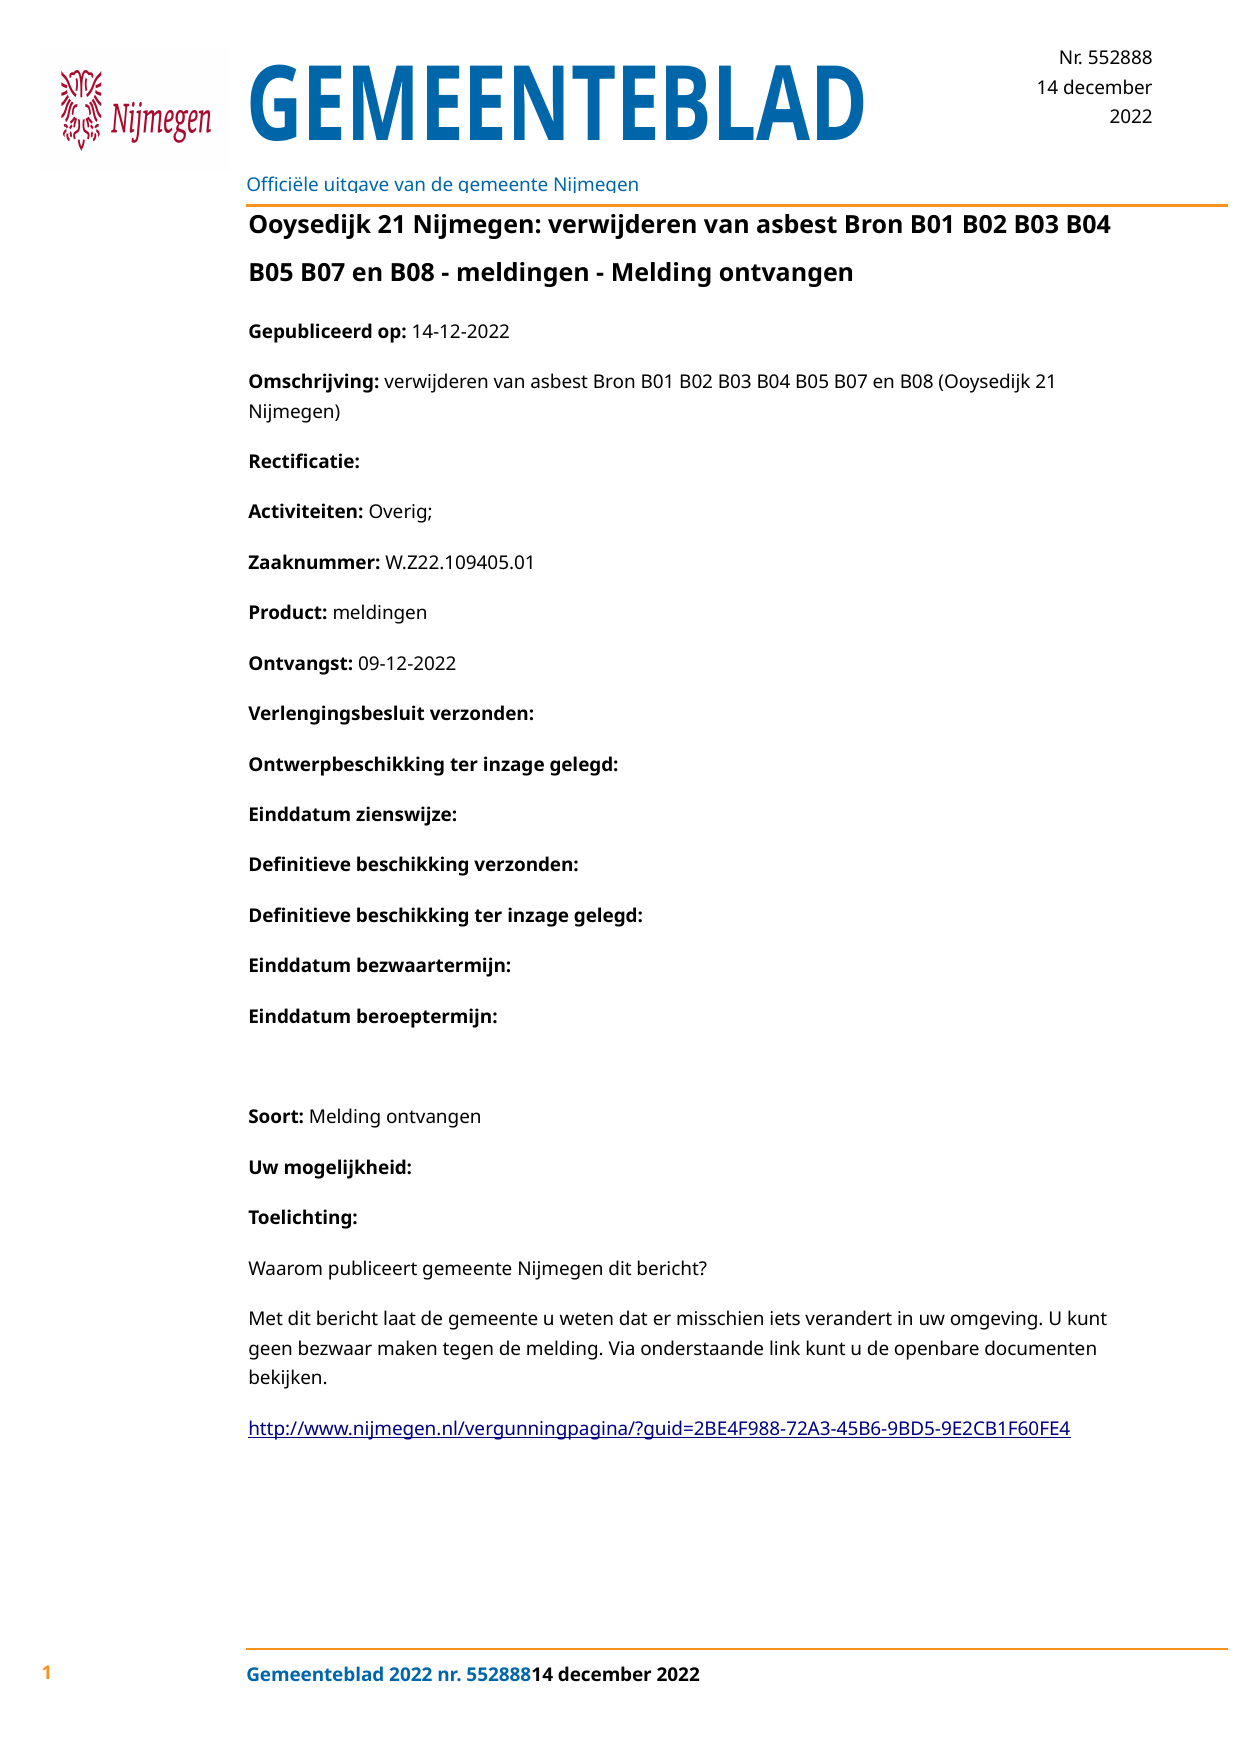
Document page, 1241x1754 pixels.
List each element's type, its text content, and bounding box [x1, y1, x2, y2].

text http://www.nijmegen.nl/vergunningpagina/?guid=2BE4F988-72A3-45B6-9BD5-9E2CB1F60FE4 [248, 1415, 1152, 1441]
text Activiteiten: Overig; [248, 499, 1152, 524]
text Waarom publiceert gemeente Nijmegen dit bericht? [248, 1255, 1152, 1281]
text Zaaknummer: W.Z22.109405.01 [248, 549, 1152, 575]
text Omschrijving: verwijderen van asbest Bron B01 B02 B03 B04 B05 B07 en B08 (Ooysedijk 21 Nijmegen) [248, 368, 1152, 424]
text Einddatum zienswijze: [248, 801, 1152, 827]
text Ontvangst: 09-12-2022 [248, 650, 1152, 676]
picture [41, 47, 231, 172]
text Ooysedijk 21 Nijmegen: verwijderen van asbest Bron B01 B02 B03 B04 B05 B07 en B08 - meldingen - Melding ontvangen [248, 207, 1152, 288]
text Product: meldingen [248, 599, 1152, 625]
text Soort: Melding ontvangen [248, 1104, 1152, 1129]
text Gepubliceerd op: 14-12-2022 [248, 318, 1152, 344]
text Einddatum beroeptermijn: [248, 1003, 1152, 1029]
text Met dit bericht laat de gemeente u weten dat er misschien iets verandert in uw omgeving. U kunt geen bezwaar maken tegen de melding. Via onderstaande link kunt u de openbare documenten bekijken. [248, 1305, 1152, 1390]
text Definitieve beschikking verzonden: [248, 852, 1152, 877]
text Einddatum bezwaartermijn: [248, 952, 1152, 978]
text Uw mogelijkheid: [248, 1154, 1152, 1180]
text Ontwerpbeschikking ter inzage gelegd: [248, 751, 1152, 777]
text Definitieve beschikking ter inzage gelegd: [248, 902, 1152, 928]
text Verlengingsbesluit verzonden: [248, 700, 1152, 726]
text Rectificatie: [248, 448, 1152, 474]
text Toelichting: [248, 1204, 1152, 1230]
